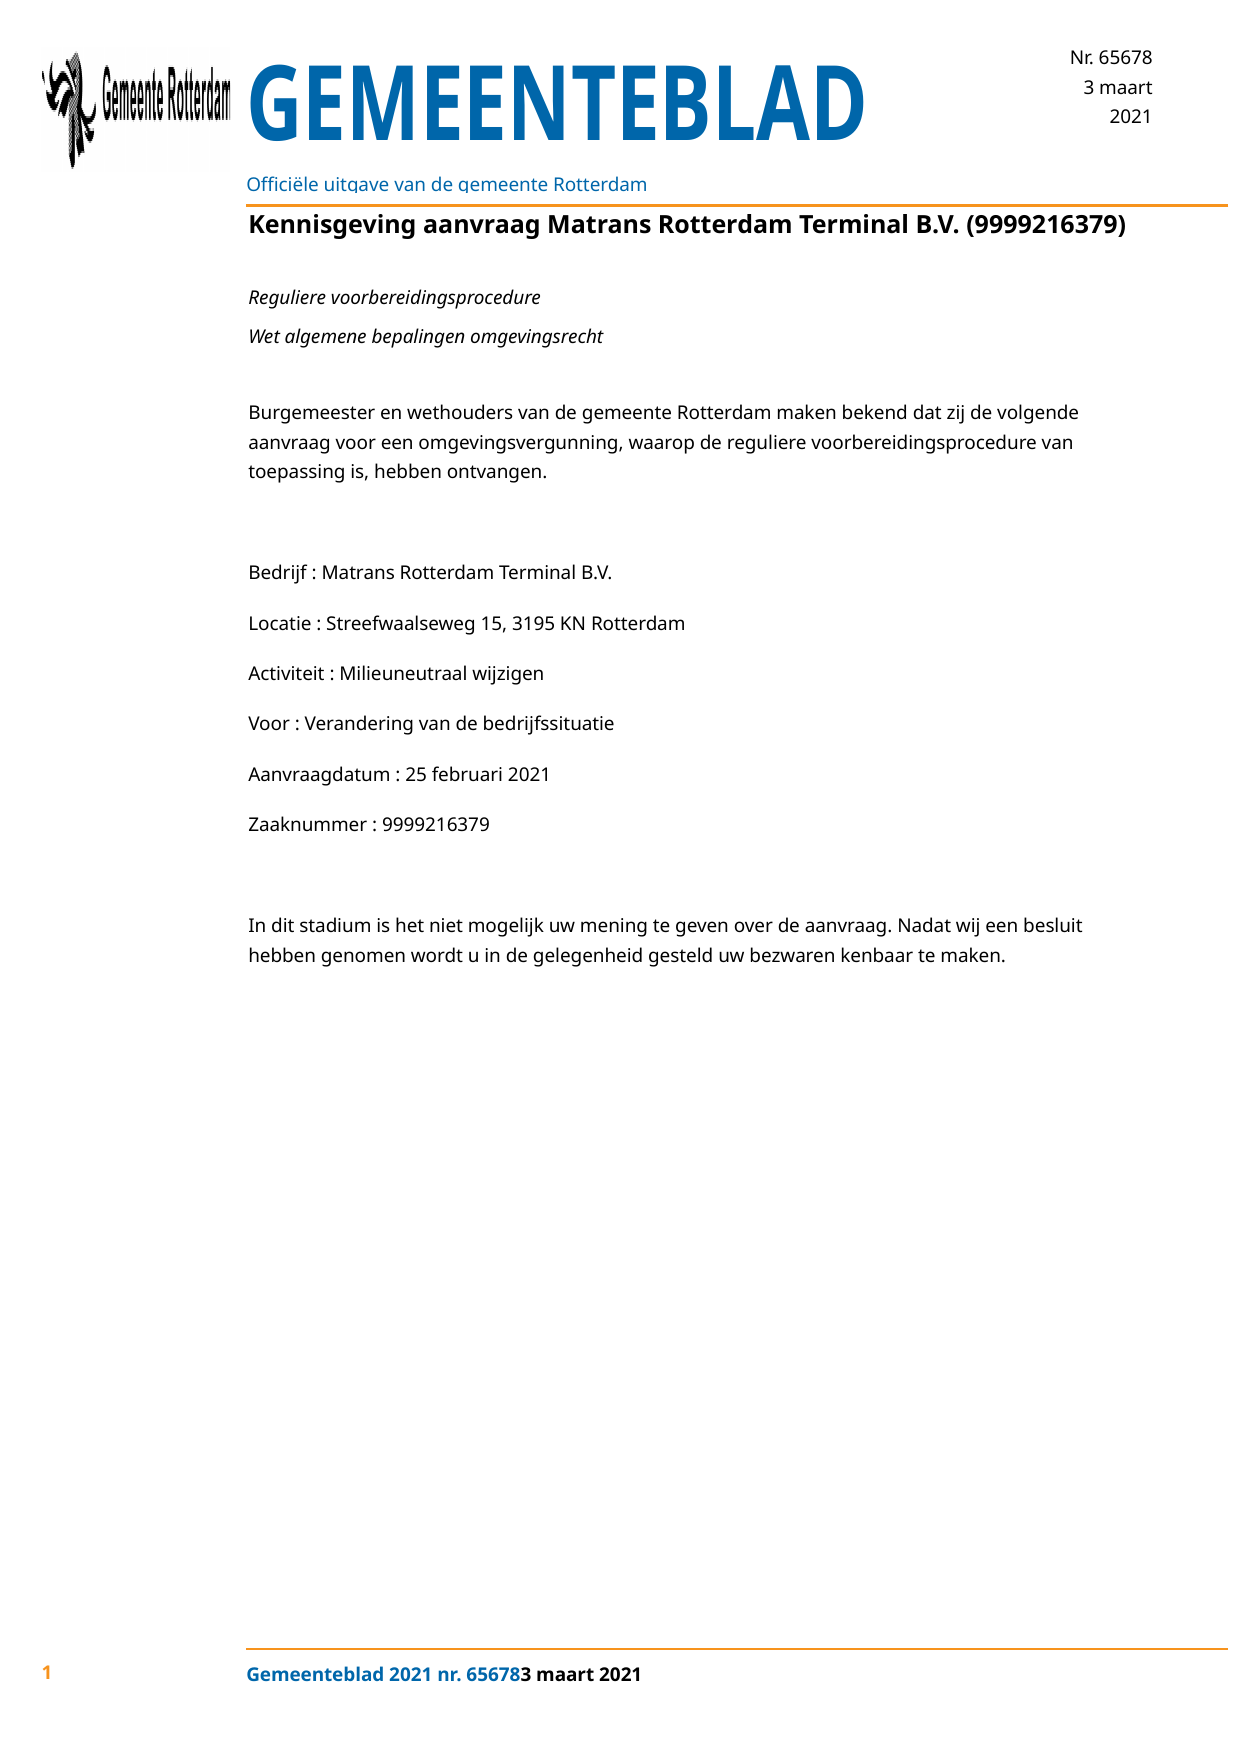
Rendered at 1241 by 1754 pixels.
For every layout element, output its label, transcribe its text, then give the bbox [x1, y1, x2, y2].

text Aanvraagdatum : 25 februari 2021 [248, 761, 1152, 787]
text Burgemeester en wethouders van de gemeente Rotterdam maken bekend dat zij de volgende aanvraag voor een omgevingsvergunning, waarop de reguliere voorbereidingsprocedure van toepassing is, hebben ontvangen. [248, 399, 1152, 484]
text Activiteit : Milieuneutraal wijzigen [248, 660, 1152, 686]
text Kennisgeving aanvraag Matrans Rotterdam Terminal B.V. (9999216379) [248, 207, 1152, 241]
text Voor : Verandering van de bedrijfssituatie [248, 711, 1152, 736]
picture [41, 47, 231, 172]
text Wet algemene bepalingen omgevingsrecht [248, 323, 1152, 349]
text Reguliere voorbereidingsprocedure [248, 284, 1152, 309]
text Zaaknummer : 9999216379 [248, 811, 1152, 837]
text Locatie : Streefwaalseweg 15, 3195 KN Rotterdam [248, 610, 1152, 635]
text In dit stadium is het niet mogelijk uw mening te geven over de aanvraag. Nadat wij een besluit hebben genomen wordt u in de gelegenheid gesteld uw bezwaren kenbaar te maken. [248, 912, 1152, 967]
text Bedrijf : Matrans Rotterdam Terminal B.V. [248, 559, 1152, 585]
